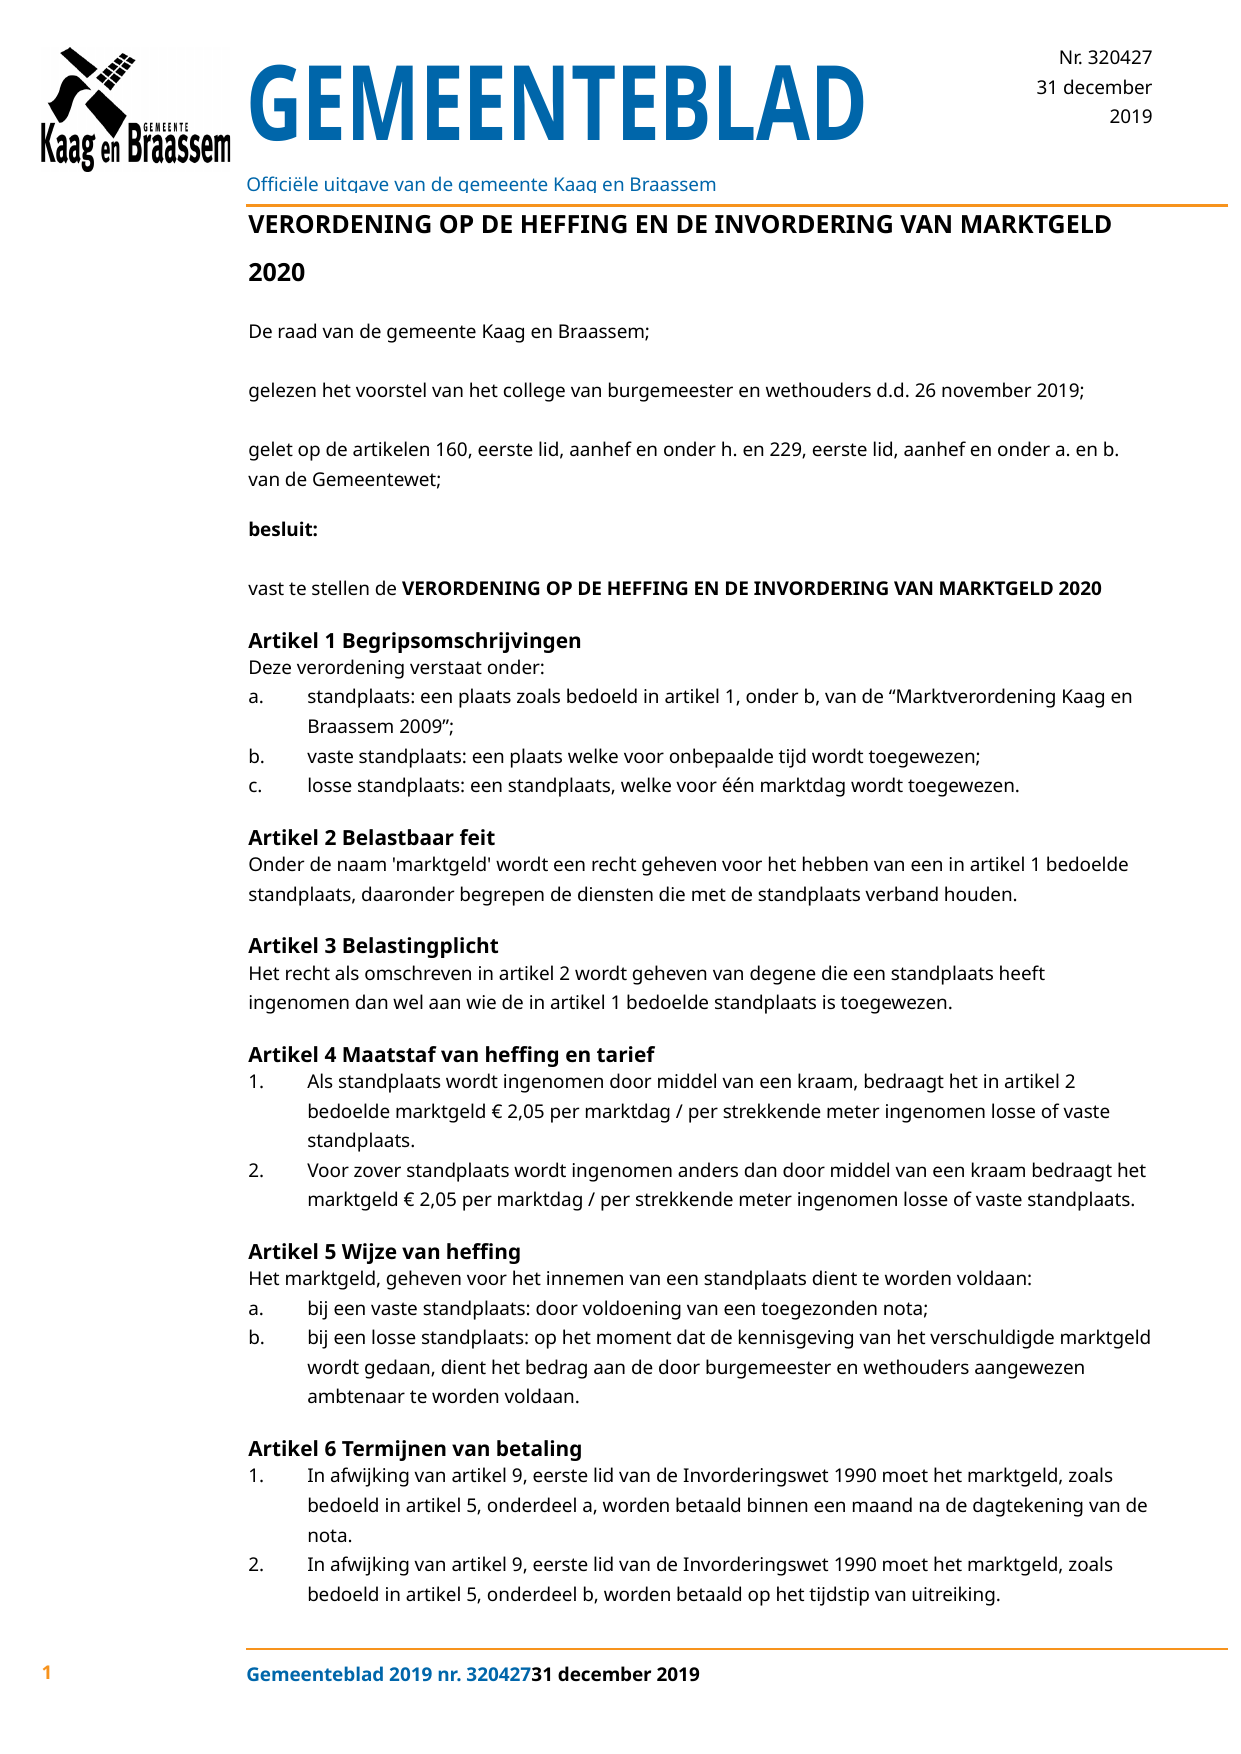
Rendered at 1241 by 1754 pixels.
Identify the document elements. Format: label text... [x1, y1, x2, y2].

text Het marktgeld, geheven voor het innemen van een standplaats dient te worden voldaan: [248, 1265, 1152, 1291]
list vaste standplaats: een plaats welke voor onbepaalde tijd wordt toegewezen; [248, 743, 1152, 769]
list In afwijking van artikel 9, eerste lid van de Invorderingswet 1990 moet het marktgeld, zoals bedoeld in artikel 5, onderdeel a, worden betaald binnen een maand na de dagtekening van de nota. [248, 1463, 1152, 1547]
text Deze verordening verstaat onder: [248, 654, 1152, 680]
text VERORDENING OP DE HEFFING EN DE INVORDERING VAN MARKTGELD 2020 [248, 207, 1152, 288]
text besluit: [248, 516, 1152, 542]
list bij een losse standplaats: op het moment dat de kennisgeving van het verschuldigde marktgeld wordt gedaan, dient het bedrag aan de door burgemeester en wethouders aangewezen ambtenaar te worden voldaan. [248, 1324, 1152, 1409]
text vast te stellen de VERORDENING OP DE HEFFING EN DE INVORDERING VAN MARKTGELD 2020 [248, 575, 1152, 601]
list Als standplaats wordt ingenomen door middel van een kraam, bedraagt het in artikel 2 bedoelde marktgeld € 2,05 per marktdag / per strekkende meter ingenomen losse of vaste standplaats. [248, 1068, 1152, 1153]
text Artikel 1 Begripsomschrijvingen [248, 626, 1152, 654]
text Artikel 4 Maatstaf van heffing en tarief [248, 1040, 1152, 1068]
text De raad van de gemeente Kaag en Braassem; [248, 318, 1152, 344]
picture [41, 47, 231, 172]
text Onder de naam 'marktgeld' wordt een recht geheven voor het hebben van een in artikel 1 bedoelde standplaats, daaronder begrepen de diensten die met de standplaats verband houden. [248, 851, 1152, 907]
list Voor zover standplaats wordt ingenomen anders dan door middel van een kraam bedraagt het marktgeld € 2,05 per marktdag / per strekkende meter ingenomen losse of vaste standplaats. [248, 1157, 1152, 1212]
list bij een vaste standplaats: door voldoening van een toegezonden nota; [248, 1295, 1152, 1321]
text gelet op de artikelen 160, eerste lid, aanhef en onder h. en 229, eerste lid, aanhef en onder a. en b. van de Gemeentewet; [248, 436, 1152, 492]
text Artikel 3 Belastingplicht [248, 931, 1152, 960]
list losse standplaats: een standplaats, welke voor één marktdag wordt toegewezen. [248, 772, 1152, 798]
text Artikel 6 Termijnen van betaling [248, 1434, 1152, 1463]
list In afwijking van artikel 9, eerste lid van de Invorderingswet 1990 moet het marktgeld, zoals bedoeld in artikel 5, onderdeel b, worden betaald op het tijdstip van uitreiking. [248, 1551, 1152, 1607]
text Artikel 2 Belastbaar feit [248, 823, 1152, 851]
text Het recht als omschreven in artikel 2 wordt geheven van degene die een standplaats heeft ingenomen dan wel aan wie de in artikel 1 bedoelde standplaats is toegewezen. [248, 960, 1152, 1015]
text gelezen het voorstel van het college van burgemeester en wethouders d.d. 26 november 2019; [248, 377, 1152, 403]
list standplaats: een plaats zoals bedoeld in artikel 1, onder b, van de “Marktverordening Kaag en Braassem 2009”; [248, 684, 1152, 739]
text Artikel 5 Wijze van heffing [248, 1237, 1152, 1265]
